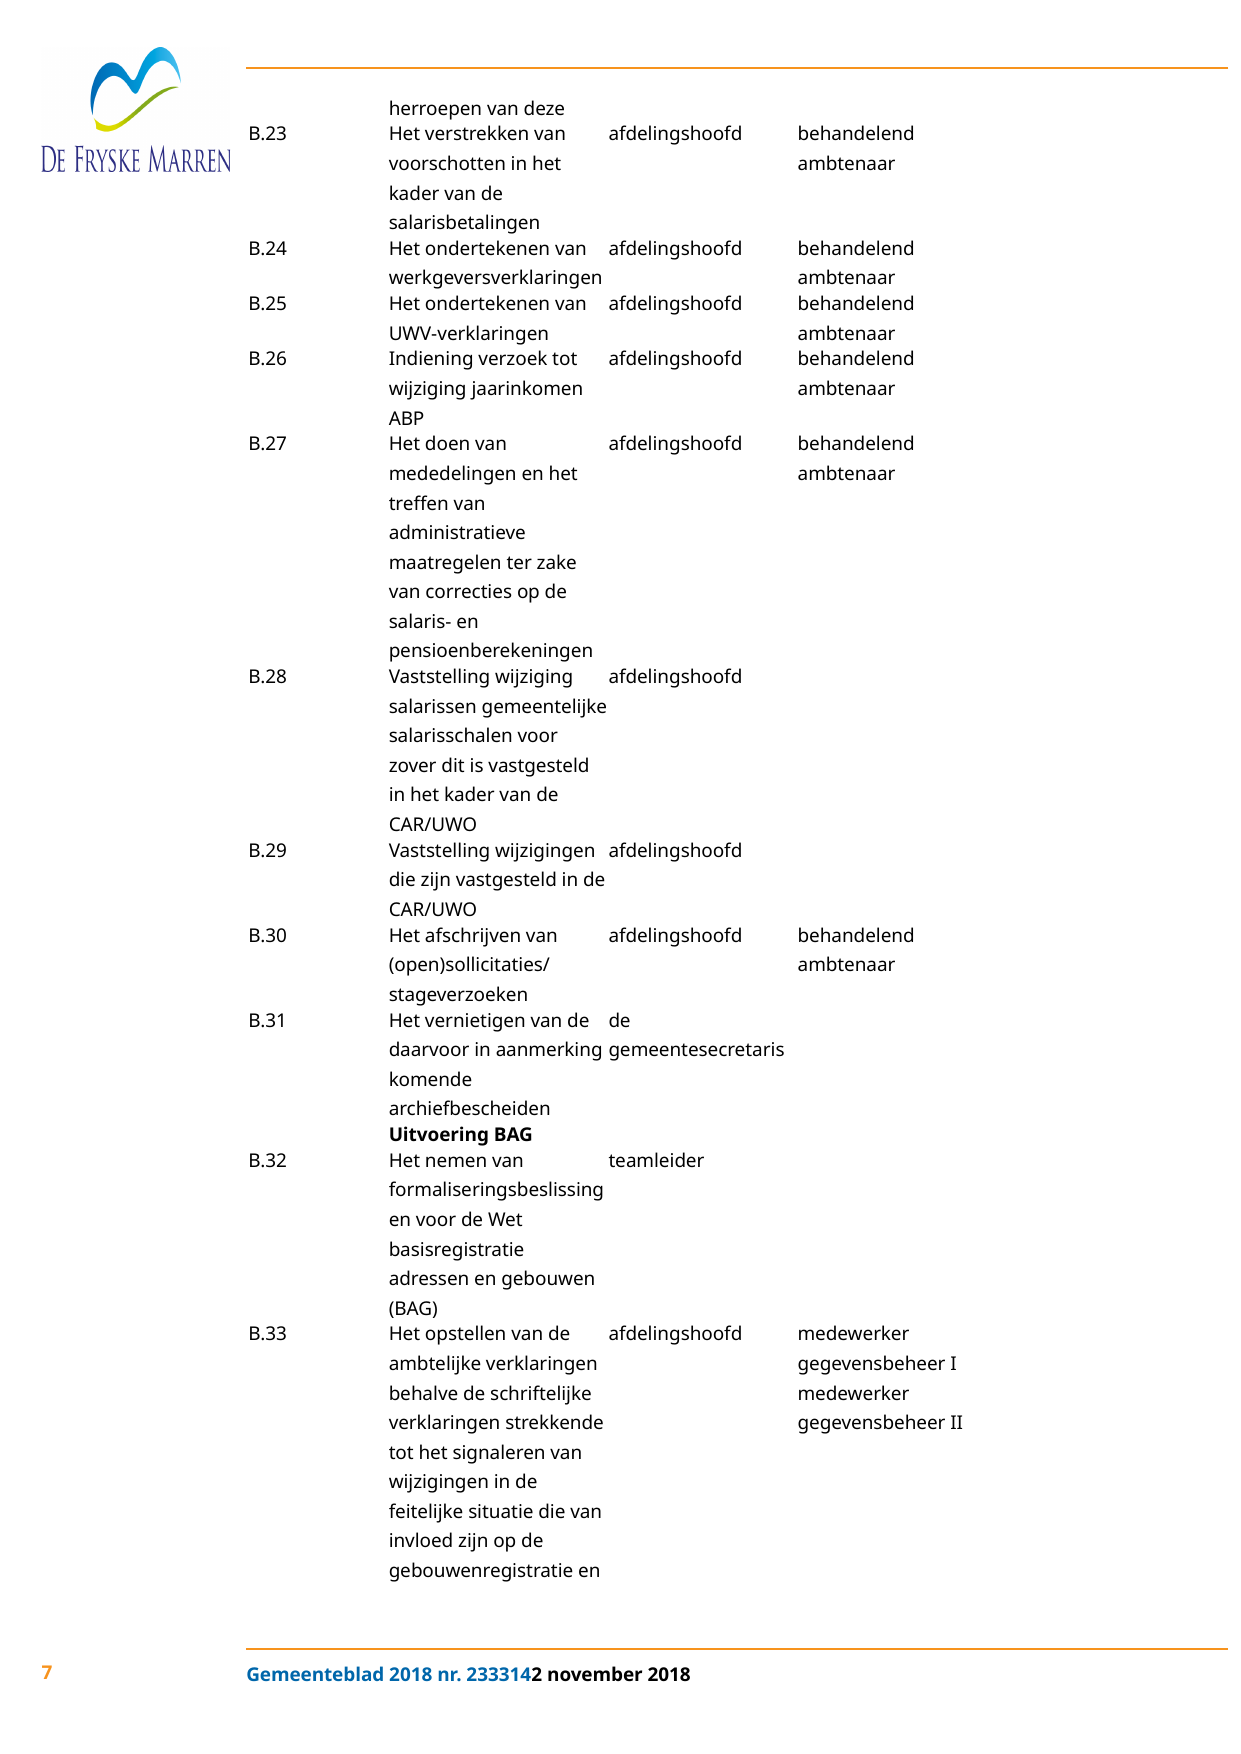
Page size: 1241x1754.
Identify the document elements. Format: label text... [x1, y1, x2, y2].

table_cell Het nemen van formaliseringsbeslissingen voor de Wet basisregistratie adressen en gebouwen (BAG) [389, 1147, 608, 1321]
table_cell Vaststelling wijziging salarissen gemeentelijke salarisschalen voor zover dit is vastgesteld in het kader van de CAR/UWO [389, 663, 608, 837]
table_cell B.30 [248, 922, 388, 1007]
table_cell [608, 1121, 797, 1147]
table_cell Het ondertekenen van werkgeversverklaringen [389, 235, 608, 290]
table_cell afdelingshoofd [608, 235, 797, 290]
table_cell afdelingshoofd [608, 346, 797, 431]
table_cell B.23 [248, 121, 388, 235]
table_cell [987, 235, 1152, 290]
table_cell Het vernietigen van de daarvoor in aanmerking komende archiefbescheiden [389, 1007, 608, 1121]
table_cell [798, 663, 987, 837]
table_cell behandelend ambtenaar [798, 431, 987, 663]
table_cell medewerker gegevensbeheer I medewerker gegevensbeheer II [798, 1321, 987, 1583]
table_cell [798, 1007, 987, 1121]
table_cell [987, 121, 1152, 235]
table_cell Het doen van mededelingen en het treffen van administratieve maatregelen ter zake van correcties op de salaris- en pensioenberekeningen [389, 431, 608, 663]
table_cell [987, 290, 1152, 346]
table_cell B.25 [248, 290, 388, 346]
table_cell B.24 [248, 235, 388, 290]
picture [41, 47, 231, 172]
table_cell afdelingshoofd [608, 922, 797, 1007]
table_cell [987, 663, 1152, 837]
table_cell [798, 1121, 987, 1147]
table_cell B.32 [248, 1147, 388, 1321]
table_cell Vaststelling wijzigingen die zijn vastgesteld in de CAR/UWO [389, 837, 608, 922]
table_cell Indiening verzoek tot wijziging jaarinkomen ABP [389, 346, 608, 431]
table_cell [987, 431, 1152, 663]
table_cell Uitvoering BAG [389, 1121, 608, 1147]
table_cell B.29 [248, 837, 388, 922]
table_cell afdelingshoofd [608, 837, 797, 922]
table_cell behandelend ambtenaar [798, 922, 987, 1007]
table_cell B.28 [248, 663, 388, 837]
table_cell herroepen van deze [389, 95, 608, 121]
table_cell teamleider [608, 1147, 797, 1321]
table_cell [987, 1321, 1152, 1583]
table_cell Het verstrekken van voorschotten in het kader van de salarisbetalingen [389, 121, 608, 235]
table_cell de gemeentesecretaris [608, 1007, 797, 1121]
table_cell [608, 95, 797, 121]
table_cell afdelingshoofd [608, 1321, 797, 1583]
table_cell [798, 837, 987, 922]
table_cell behandelend ambtenaar [798, 235, 987, 290]
table_cell behandelend ambtenaar [798, 121, 987, 235]
table_cell B.33 [248, 1321, 388, 1583]
table_cell behandelend ambtenaar [798, 346, 987, 431]
table_cell [248, 1121, 388, 1147]
table_cell B.27 [248, 431, 388, 663]
table_cell afdelingshoofd [608, 290, 797, 346]
table_cell [987, 95, 1152, 121]
table_cell [248, 95, 388, 121]
table_cell behandelend ambtenaar [798, 290, 987, 346]
table_cell B.31 [248, 1007, 388, 1121]
table_cell [798, 95, 987, 121]
table_cell Het opstellen van de ambtelijke verklaringen behalve de schriftelijke verklaringen strekkende tot het signaleren van wijzigingen in de feitelijke situatie die van invloed zijn op de gebouwenregistratie en [389, 1321, 608, 1583]
table_cell [987, 1121, 1152, 1147]
table_cell Het ondertekenen van UWV-verklaringen [389, 290, 608, 346]
table_cell [798, 1147, 987, 1321]
table_cell [987, 922, 1152, 1007]
table_cell afdelingshoofd [608, 663, 797, 837]
table_cell afdelingshoofd [608, 431, 797, 663]
table_cell Het afschrijven van (open)sollicitaties/ stageverzoeken [389, 922, 608, 1007]
table_cell [987, 1147, 1152, 1321]
table_cell B.26 [248, 346, 388, 431]
table_cell [987, 837, 1152, 922]
table_cell afdelingshoofd [608, 121, 797, 235]
table_cell [987, 346, 1152, 431]
table_cell [987, 1007, 1152, 1121]
